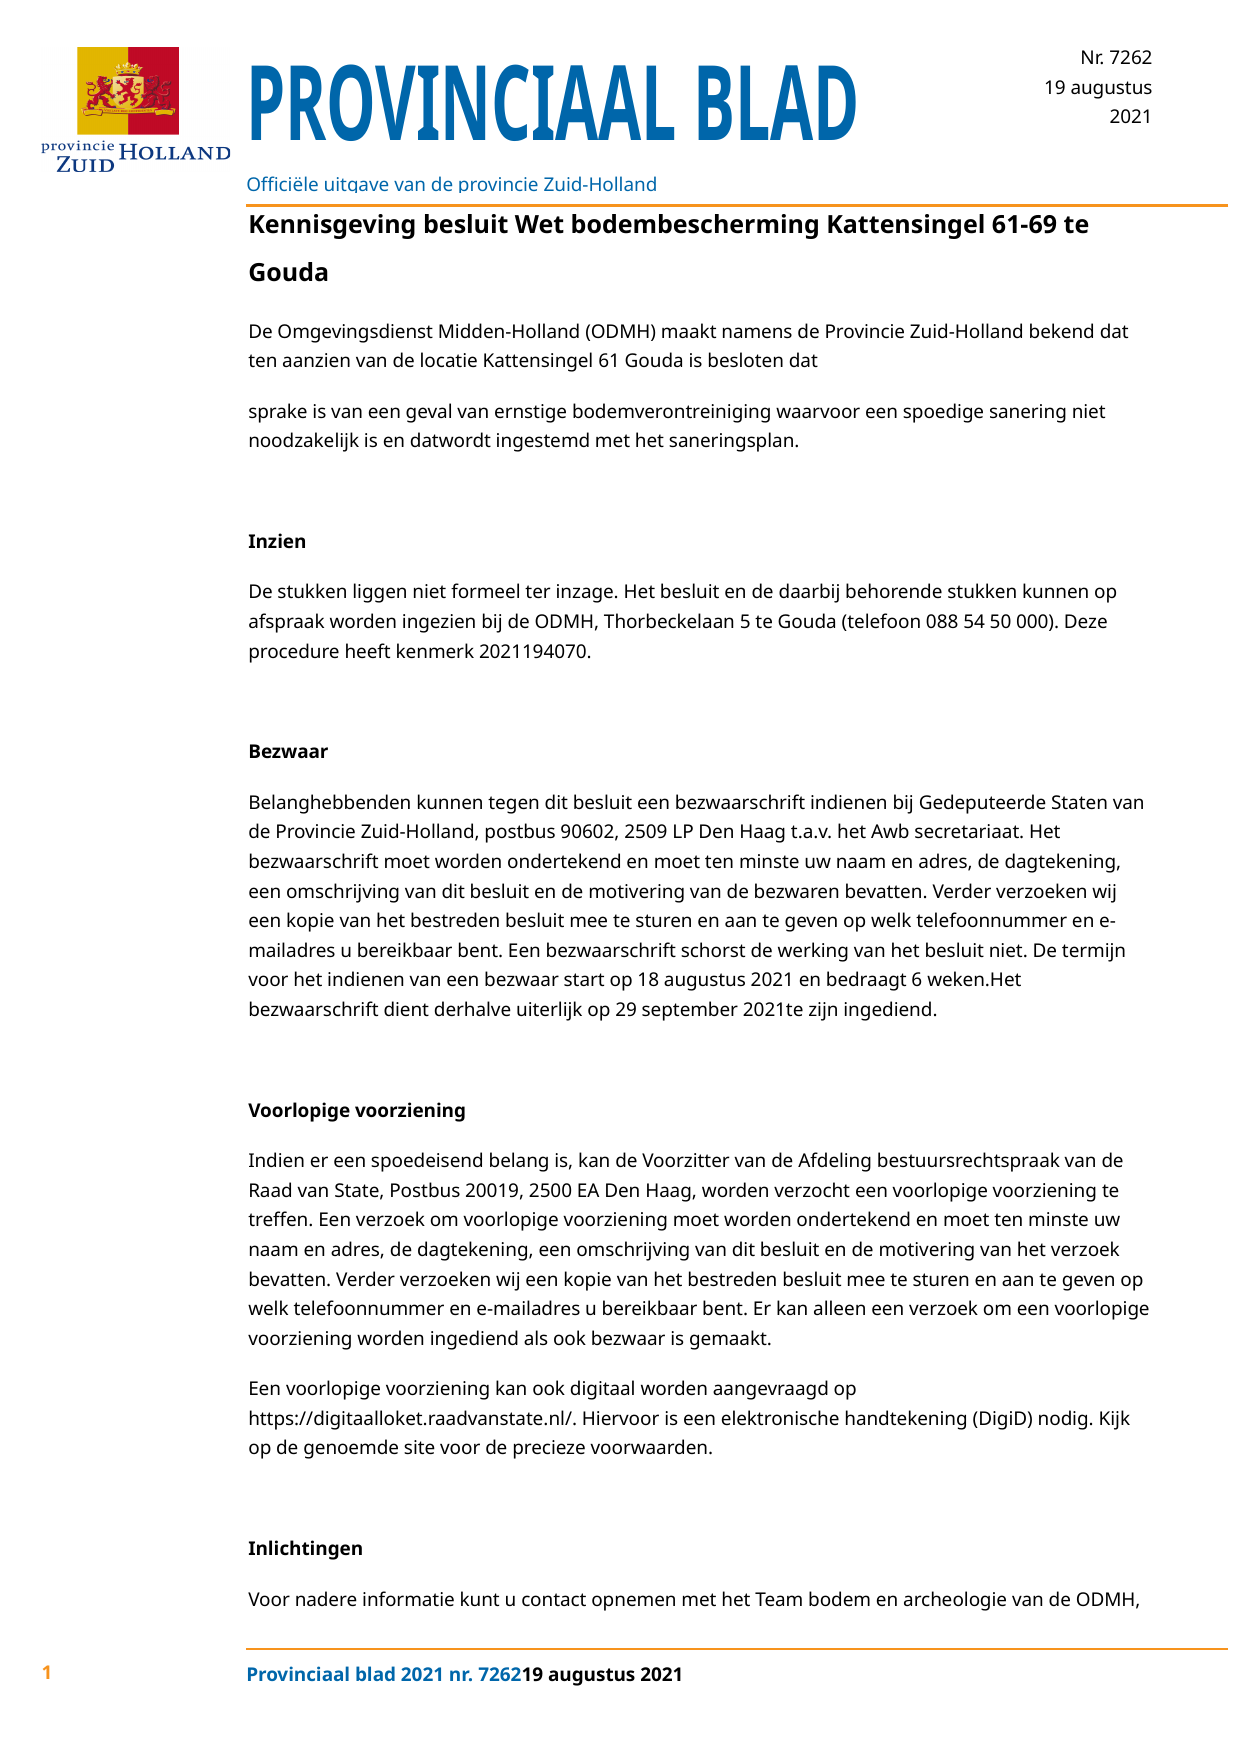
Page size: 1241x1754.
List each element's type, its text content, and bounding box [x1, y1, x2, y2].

text Bezwaar [248, 739, 1152, 764]
text Een voorlopige voorziening kan ook digitaal worden aangevraagd op https://digitaalloket.raadvanstate.nl/. Hiervoor is een elektronische handtekening (DigiD) nodig. Kijk op de genoemde site voor de precieze voorwaarden. [248, 1375, 1152, 1460]
text Voor nadere informatie kunt u contact opnemen met het Team bodem en archeologie van de ODMH, [248, 1586, 1152, 1612]
text Belanghebbenden kunnen tegen dit besluit een bezwaarschrift indienen bij Gedeputeerde Staten van de Provincie Zuid-Holland, postbus 90602, 2509 LP Den Haag t.a.v. het Awb secretariaat. Het bezwaarschrift moet worden ondertekend en moet ten minste uw naam en adres, de dagtekening, een omschrijving van dit besluit en de motivering van de bezwaren bevatten. Verder verzoeken wij een kopie van het bestreden besluit mee te sturen en aan te geven op welk telefoonnummer en e-mailadres u bereikbaar bent. Een bezwaarschrift schorst de werking van het besluit niet. De termijn voor het indienen van een bezwaar start op 18 augustus 2021 en bedraagt 6 weken.Het bezwaarschrift dient derhalve uiterlijk op 29 september 2021te zijn ingediend. [248, 789, 1152, 1022]
text Kennisgeving besluit Wet bodembescherming Kattensingel 61-69 te Gouda [248, 207, 1152, 288]
text Voorlopige voorziening [248, 1097, 1152, 1123]
picture [41, 47, 231, 172]
text Inlichtingen [248, 1535, 1152, 1561]
text Inzien [248, 528, 1152, 554]
text De stukken liggen niet formeel ter inzage. Het besluit en de daarbij behorende stukken kunnen op afspraak worden ingezien bij de ODMH, Thorbeckelaan 5 te Gouda (telefoon 088 54 50 000). Deze procedure heeft kenmerk 2021194070. [248, 579, 1152, 664]
text sprake is van een geval van ernstige bodemverontreiniging waarvoor een spoedige sanering niet noodzakelijk is en datwordt ingestemd met het saneringsplan. [248, 398, 1152, 453]
text Indien er een spoedeisend belang is, kan de Voorzitter van de Afdeling bestuursrechtspraak van de Raad van State, Postbus 20019, 2500 EA Den Haag, worden verzocht een voorlopige voorziening te treffen. Een verzoek om voorlopige voorziening moet worden ondertekend en moet ten minste uw naam en adres, de dagtekening, een omschrijving van dit besluit en de motivering van het verzoek bevatten. Verder verzoeken wij een kopie van het bestreden besluit mee te sturen en aan te geven op welk telefoonnummer en e-mailadres u bereikbaar bent. Er kan alleen een verzoek om een voorlopige voorziening worden ingediend als ook bezwaar is gemaakt. [248, 1147, 1152, 1351]
text De Omgevingsdienst Midden-Holland (ODMH) maakt namens de Provincie Zuid-Holland bekend dat ten aanzien van de locatie Kattensingel 61 Gouda is besloten dat [248, 318, 1152, 373]
